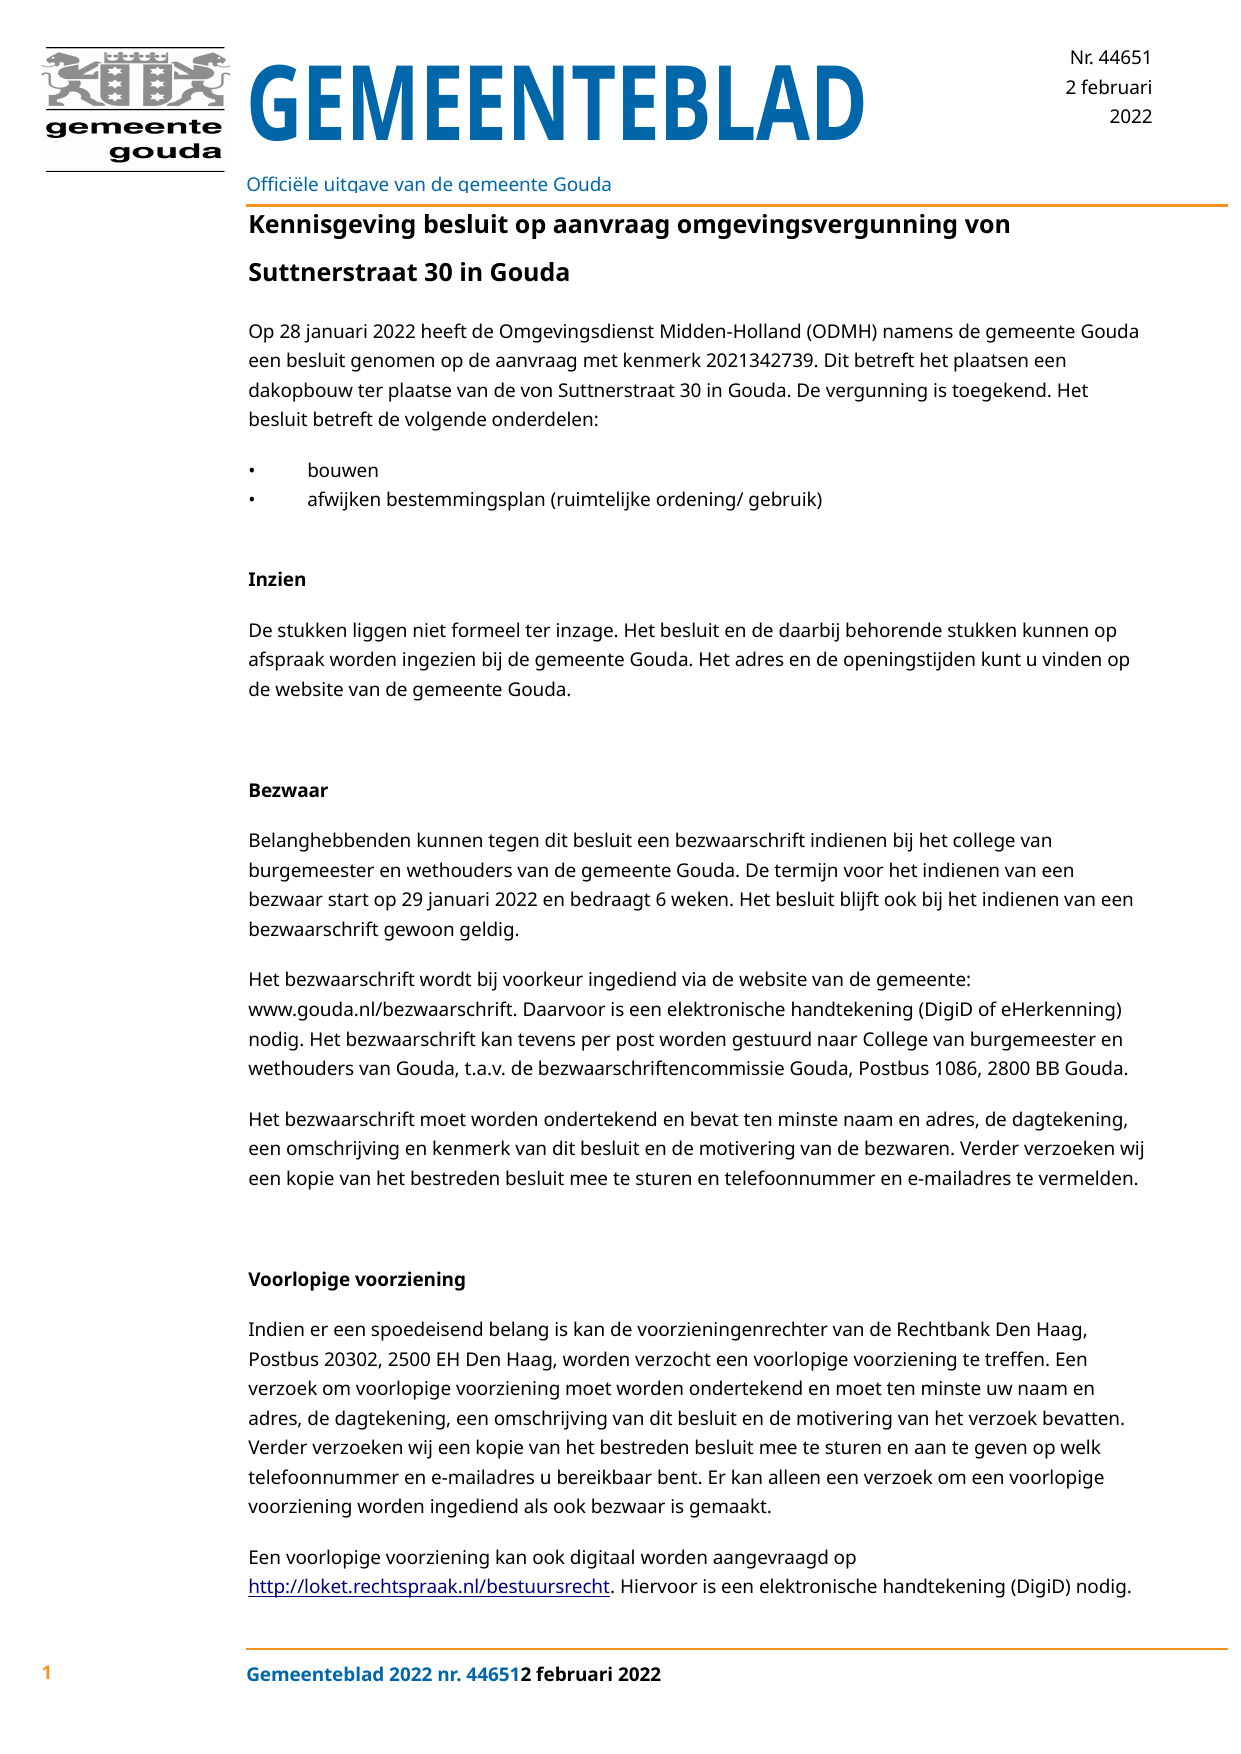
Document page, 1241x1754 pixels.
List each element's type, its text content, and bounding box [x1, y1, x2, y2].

text Het bezwaarschrift wordt bij voorkeur ingediend via de website van de gemeente: www.gouda.nl/bezwaarschrift. Daarvoor is een elektronische handtekening (DigiD of eHerkenning) nodig. Het bezwaarschrift kan tevens per post worden gestuurd naar College van burgemeester en wethouders van Gouda, t.a.v. de bezwaarschriftencommissie Gouda, Postbus 1086, 2800 BB Gouda. [248, 967, 1152, 1081]
picture [41, 47, 231, 172]
text Op 28 januari 2022 heeft de Omgevingsdienst Midden-Holland (ODMH) namens de gemeente Gouda een besluit genomen op de aanvraag met kenmerk 2021342739. Dit betreft het plaatsen een dakopbouw ter plaatse van de von Suttnerstraat 30 in Gouda. De vergunning is toegekend. Het besluit betreft de volgende onderdelen: [248, 318, 1152, 432]
list bouwen [248, 457, 1152, 483]
text Het bezwaarschrift moet worden ondertekend en bevat ten minste naam en adres, de dagtekening, een omschrijving en kenmerk van dit besluit en de motivering van de bezwaren. Verder verzoeken wij een kopie van het bestreden besluit mee te sturen en telefoonnummer en e-mailadres te vermelden. [248, 1106, 1152, 1191]
text Belanghebbenden kunnen tegen dit besluit een bezwaarschrift indienen bij het college van burgemeester en wethouders van de gemeente Gouda. De termijn voor het indienen van een bezwaar start op 29 januari 2022 en bedraagt 6 weken. Het besluit blijft ook bij het indienen van een bezwaarschrift gewoon geldig. [248, 827, 1152, 942]
text Kennisgeving besluit op aanvraag omgevingsvergunning von Suttnerstraat 30 in Gouda [248, 207, 1152, 288]
list afwijken bestemmingsplan (ruimtelijke ordening/ gebruik) [248, 487, 1152, 512]
text Inzien [248, 567, 1152, 592]
text Een voorlopige voorziening kan ook digitaal worden aangevraagd op http://loket.rechtspraak.nl/bestuursrecht. Hiervoor is een elektronische handtekening (DigiD) nodig. [248, 1544, 1152, 1599]
text De stukken liggen niet formeel ter inzage. Het besluit en de daarbij behorende stukken kunnen op afspraak worden ingezien bij de gemeente Gouda. Het adres en de openingstijden kunt u vinden op de website van de gemeente Gouda. [248, 617, 1152, 702]
text Indien er een spoedeisend belang is kan de voorzieningenrechter van de Rechtbank Den Haag, Postbus 20302, 2500 EH Den Haag, worden verzocht een voorlopige voorziening te treffen. Een verzoek om voorlopige voorziening moet worden ondertekend en moet ten minste uw naam en adres, de dagtekening, een omschrijving van dit besluit en de motivering van het verzoek bevatten. Verder verzoeken wij een kopie van het bestreden besluit mee te sturen en aan te geven op welk telefoonnummer en e-mailadres u bereikbaar bent. Er kan alleen een verzoek om een voorlopige voorziening worden ingediend als ook bezwaar is gemaakt. [248, 1316, 1152, 1519]
text Voorlopige voorziening [248, 1266, 1152, 1292]
text Bezwaar [248, 777, 1152, 803]
